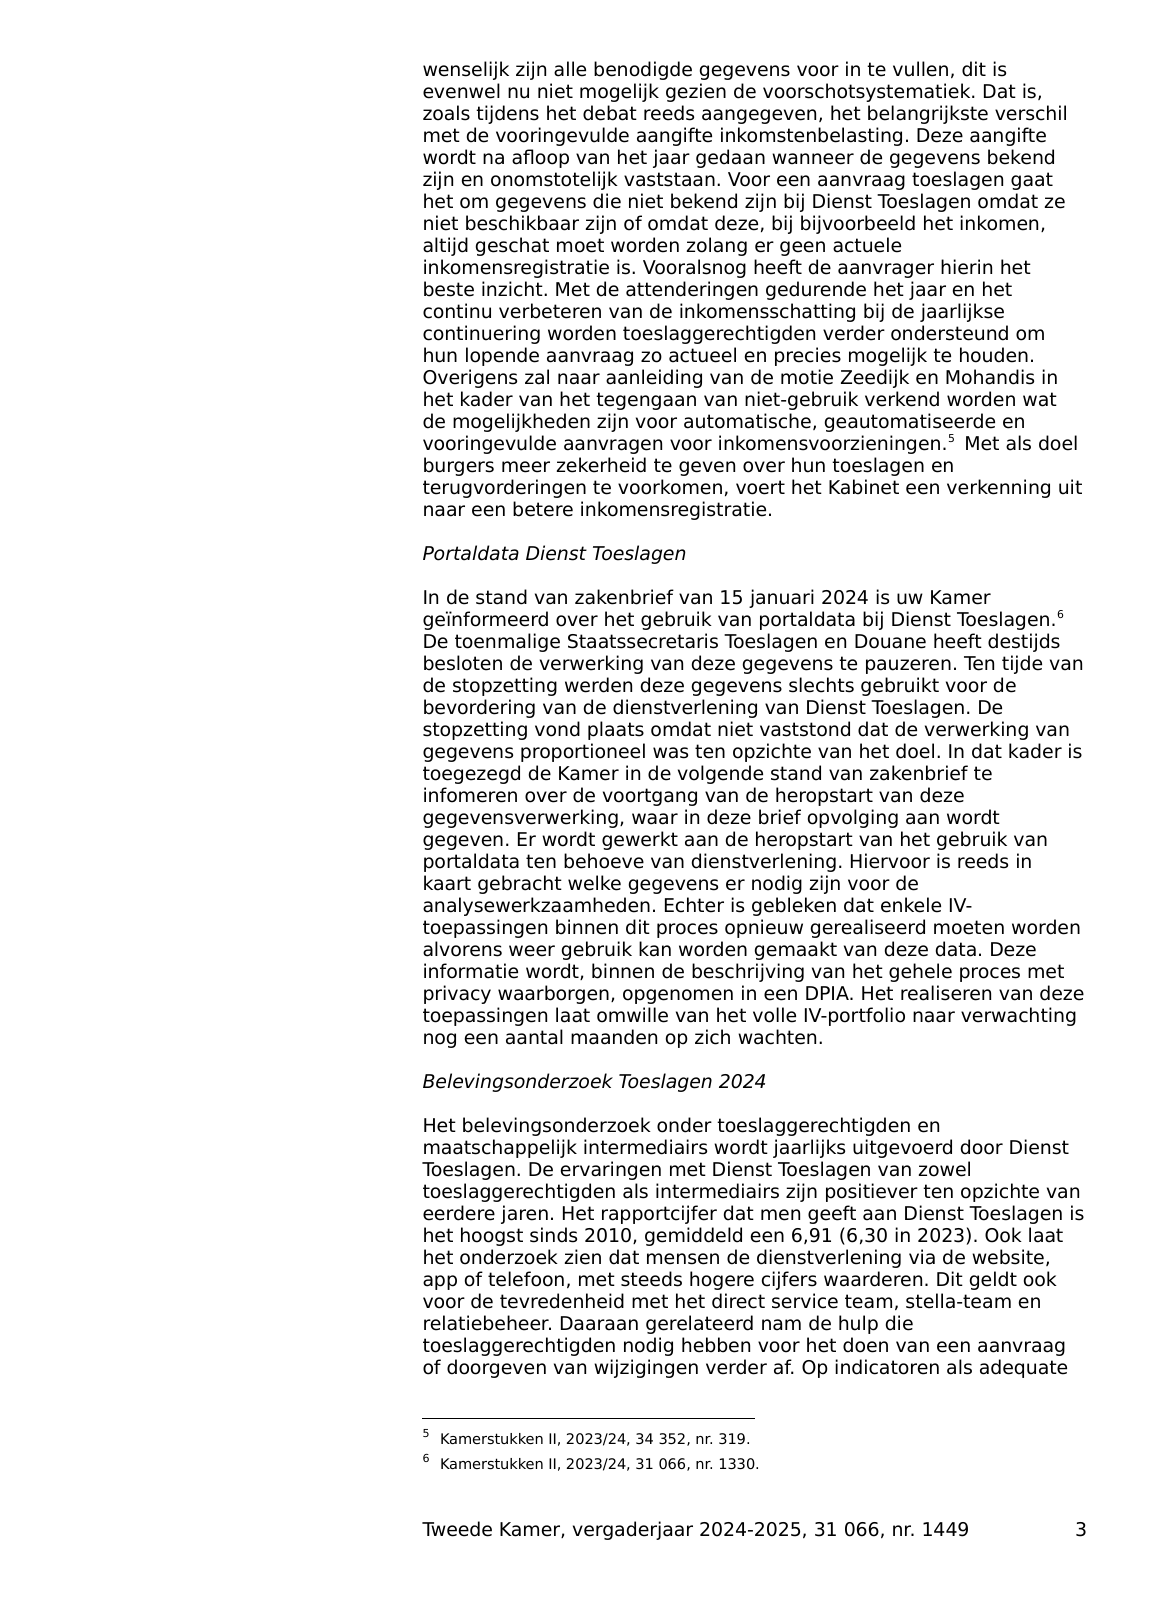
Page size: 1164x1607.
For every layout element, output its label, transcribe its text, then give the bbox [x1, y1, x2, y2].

text Het belevingsonderzoek onder toeslaggerechtigden en maatschappelijk intermediairs wordt jaarlijks uitgevoerd door Dienst Toeslagen. De ervaringen met Dienst Toeslagen van zowel toeslaggerechtigden als intermediairs zijn positiever ten opzichte van eerdere jaren. Het rapportcijfer dat men geeft aan Dienst Toeslagen is het hoogst sinds 2010, gemiddeld een 6,91 (6,30 in 2023). Ook laat het onderzoek zien dat mensen de dienstverlening via de website, app of telefoon, met steeds hogere cijfers waarderen. Dit geldt ook voor de tevredenheid met het direct service team, stella-team en relatiebeheer. Daaraan gerelateerd nam de hulp die toeslaggerechtigden nodig hebben voor het doen van een aanvraag of doorgeven van wijzigingen verder af. Op indicatoren als adequate [422, 1115, 1087, 1379]
subtitle Belevingsonderzoek Toeslagen 2024 [422, 1071, 1087, 1093]
text Kamerstukken II, 2023/24, 31 066, nr. 1330. [422, 1452, 1087, 1474]
text Kamerstukken II, 2023/24, 34 352, nr. 319. [422, 1427, 1087, 1449]
text In de stand van zakenbrief van 15 januari 2024 is uw Kamer geïnformeerd over het gebruik van portaldata bij Dienst Toeslagen. De toenmalige Staatssecretaris Toeslagen en Douane heeft destijds besloten de verwerking van deze gegevens te pauzeren. Ten tijde van de stopzetting werden deze gegevens slechts gebruikt voor de bevordering van de dienstverlening van Dienst Toeslagen. De stopzetting vond plaats omdat niet vaststond dat de verwerking van gegevens proportioneel was ten opzichte van het doel. In dat kader is toegezegd de Kamer in de volgende stand van zakenbrief te infomeren over de voortgang van de heropstart van deze gegevensverwerking, waar in deze brief opvolging aan wordt gegeven. Er wordt gewerkt aan de heropstart van het gebruik van portaldata ten behoeve van dienstverlening. Hiervoor is reeds in kaart gebracht welke gegevens er nodig zijn voor de analysewerkzaamheden. Echter is gebleken dat enkele IV-toepassingen binnen dit proces opnieuw gerealiseerd moeten worden alvorens weer gebruik kan worden gemaakt van deze data. Deze informatie wordt, binnen de beschrijving van het gehele proces met privacy waarborgen, opgenomen in een DPIA. Het realiseren van deze toepassingen laat omwille van het volle IV-portfolio naar verwachting nog een aantal maanden op zich wachten. [422, 587, 1087, 1048]
text wenselijk zijn alle benodigde gegevens voor in te vullen, dit is evenwel nu niet mogelijk gezien de voorschotsystematiek. Dat is, zoals tijdens het debat reeds aangegeven, het belangrijkste verschil met de vooringevulde aangifte inkomstenbelasting. Deze aangifte wordt na afloop van het jaar gedaan wanneer de gegevens bekend zijn en onomstotelijk vaststaan. Voor een aanvraag toeslagen gaat het om gegevens die niet bekend zijn bij Dienst Toeslagen omdat ze niet beschikbaar zijn of omdat deze, bij bijvoorbeeld het inkomen, altijd geschat moet worden zolang er geen actuele inkomensregistratie is. Vooralsnog heeft de aanvrager hierin het beste inzicht. Met de attenderingen gedurende het jaar en het continu verbeteren van de inkomensschatting bij de jaarlijkse continuering worden toeslaggerechtigden verder ondersteund om hun lopende aanvraag zo actueel en precies mogelijk te houden. Overigens zal naar aanleiding van de motie Zeedijk en Mohandis in het kader van het tegengaan van niet-gebruik verkend worden wat de mogelijkheden zijn voor automatische, geautomatiseerde en vooringevulde aanvragen voor inkomensvoorzieningen. Met als doel burgers meer zekerheid te geven over hun toeslagen en terugvorderingen te voorkomen, voert het Kabinet een verkenning uit naar een betere inkomensregistratie. [422, 59, 1087, 521]
subtitle Portaldata Dienst Toeslagen [422, 543, 1087, 565]
